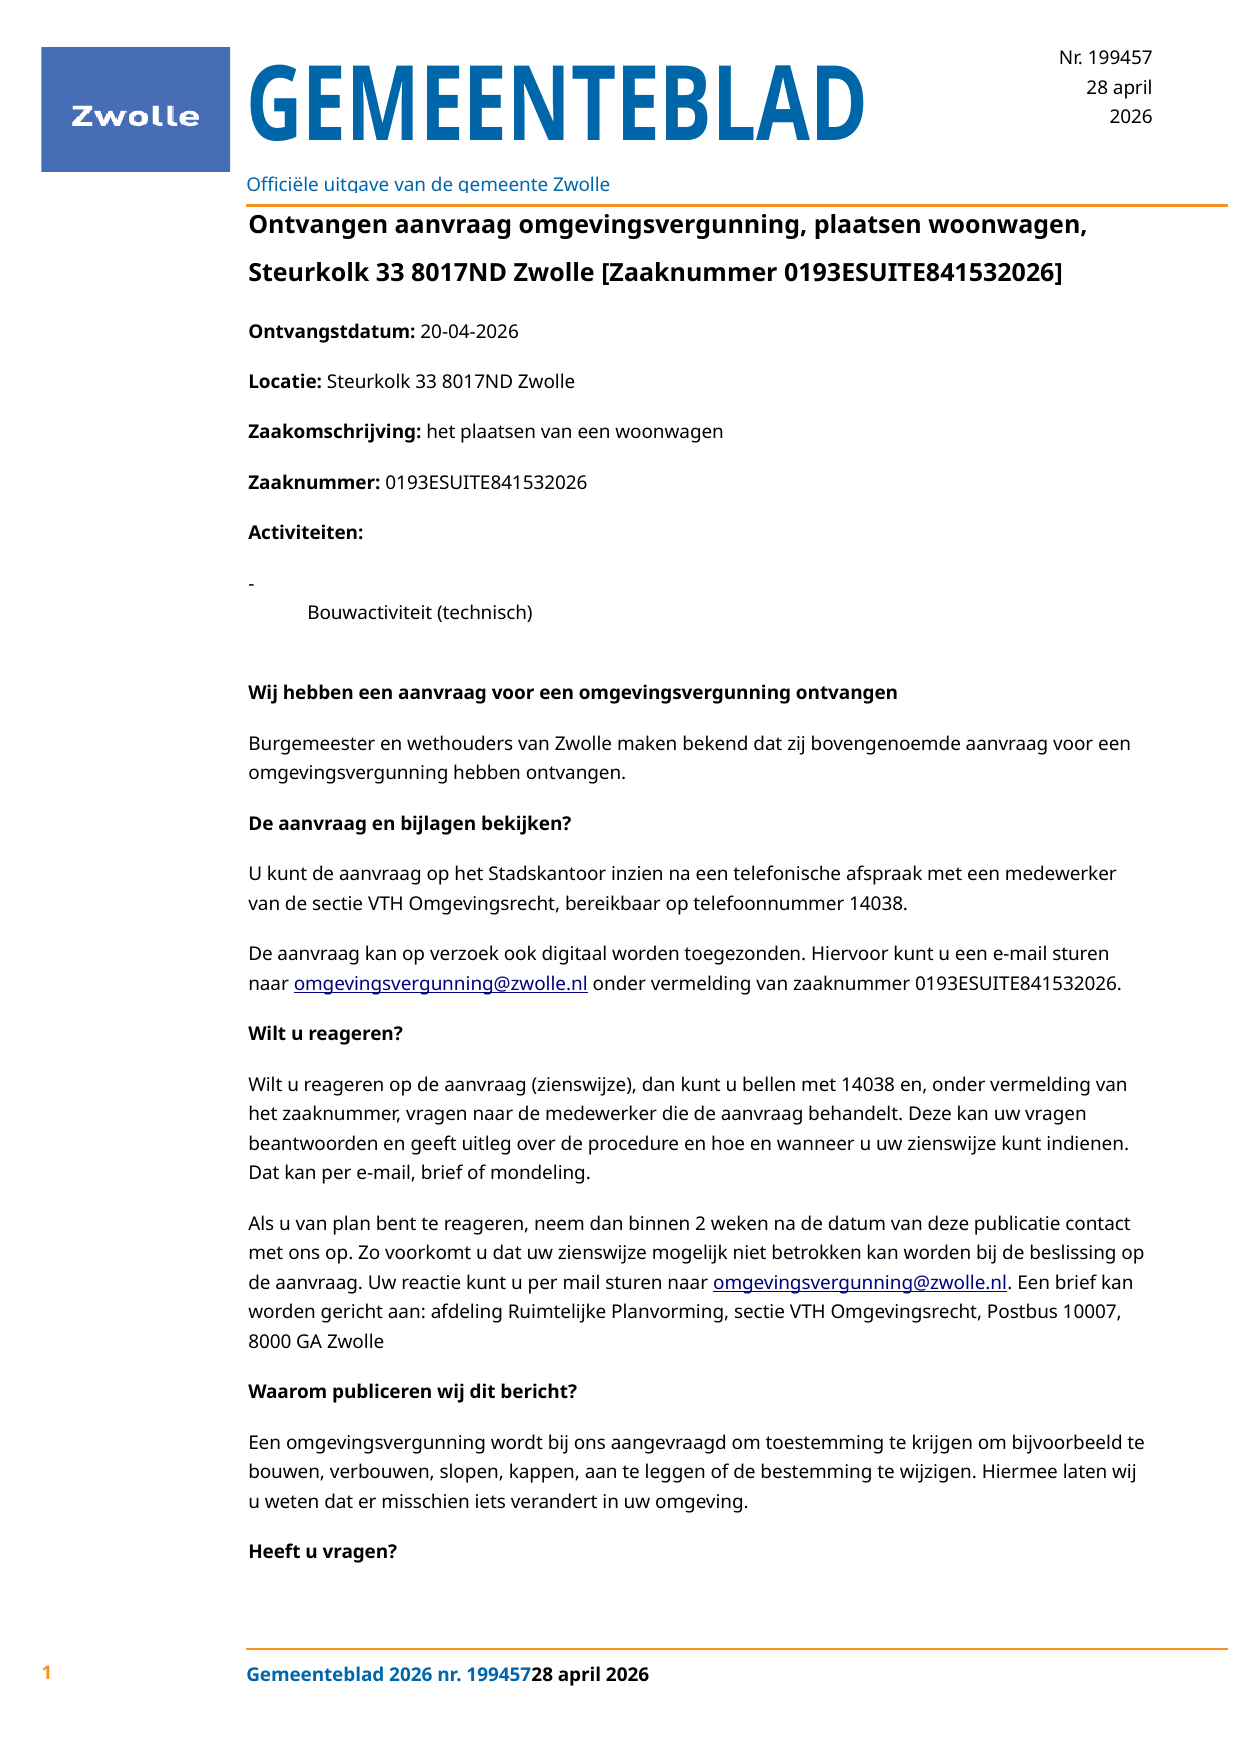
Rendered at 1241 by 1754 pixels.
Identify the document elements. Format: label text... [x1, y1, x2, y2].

text Activiteiten: [248, 519, 1152, 545]
picture [41, 47, 231, 172]
text Als u van plan bent te reageren, neem dan binnen 2 weken na de datum van deze publicatie contact met ons op. Zo voorkomt u dat uw zienswijze mogelijk niet betrokken kan worden bij de beslissing op de aanvraag. Uw reactie kunt u per mail sturen naar omgevingsvergunning@zwolle.nl. Een brief kan worden gericht aan: afdeling Ruimtelijke Planvorming, sectie VTH Omgevingsrecht, Postbus 10007, 8000 GA Zwolle [248, 1210, 1152, 1354]
text Ontvangstdatum: 20-04-2026 [248, 318, 1152, 344]
text De aanvraag en bijlagen bekijken? [248, 810, 1152, 836]
text Wij hebben een aanvraag voor een omgevingsvergunning ontvangen [248, 679, 1152, 705]
text Zaaknummer: 0193ESUITE841532026 [248, 469, 1152, 495]
text U kunt de aanvraag op het Stadskantoor inzien na een telefonische afspraak met een medewerker van de sectie VTH Omgevingsrecht, bereikbaar op telefoonnummer 14038. [248, 860, 1152, 916]
text Burgemeester en wethouders van Zwolle maken bekend dat zij bovengenoemde aanvraag voor een omgevingsvergunning hebben ontvangen. [248, 730, 1152, 785]
text Een omgevingsvergunning wordt bij ons aangevraagd om toestemming te krijgen om bijvoorbeeld te bouwen, verbouwen, slopen, kappen, aan te leggen of de bestemming te wijzigen. Hiermee laten wij u weten dat er misschien iets verandert in uw omgeving. [248, 1429, 1152, 1514]
text Heeft u vragen? [248, 1539, 1152, 1564]
text Waarom publiceren wij dit bericht? [248, 1379, 1152, 1404]
text Wilt u reageren op de aanvraag (zienswijze), dan kunt u bellen met 14038 en, onder vermelding van het zaaknummer, vragen naar de medewerker die de aanvraag behandelt. Deze kan uw vragen beantwoorden en geeft uitleg over de procedure en hoe en wanneer u uw zienswijze kunt indienen. Dat kan per e-mail, brief of mondeling. [248, 1071, 1152, 1185]
list Bouwactiviteit (technisch) [248, 599, 1152, 625]
text Zaakomschrijving: het plaatsen van een woonwagen [248, 419, 1152, 444]
text Ontvangen aanvraag omgevingsvergunning, plaatsen woonwagen, Steurkolk 33 8017ND Zwolle [Zaaknummer 0193ESUITE841532026] [248, 207, 1152, 288]
text De aanvraag kan op verzoek ook digitaal worden toegezonden. Hiervoor kunt u een e-mail sturen naar omgevingsvergunning@zwolle.nl onder vermelding van zaaknummer 0193ESUITE841532026. [248, 940, 1152, 996]
text Locatie: Steurkolk 33 8017ND Zwolle [248, 368, 1152, 394]
text Wilt u reageren? [248, 1020, 1152, 1046]
